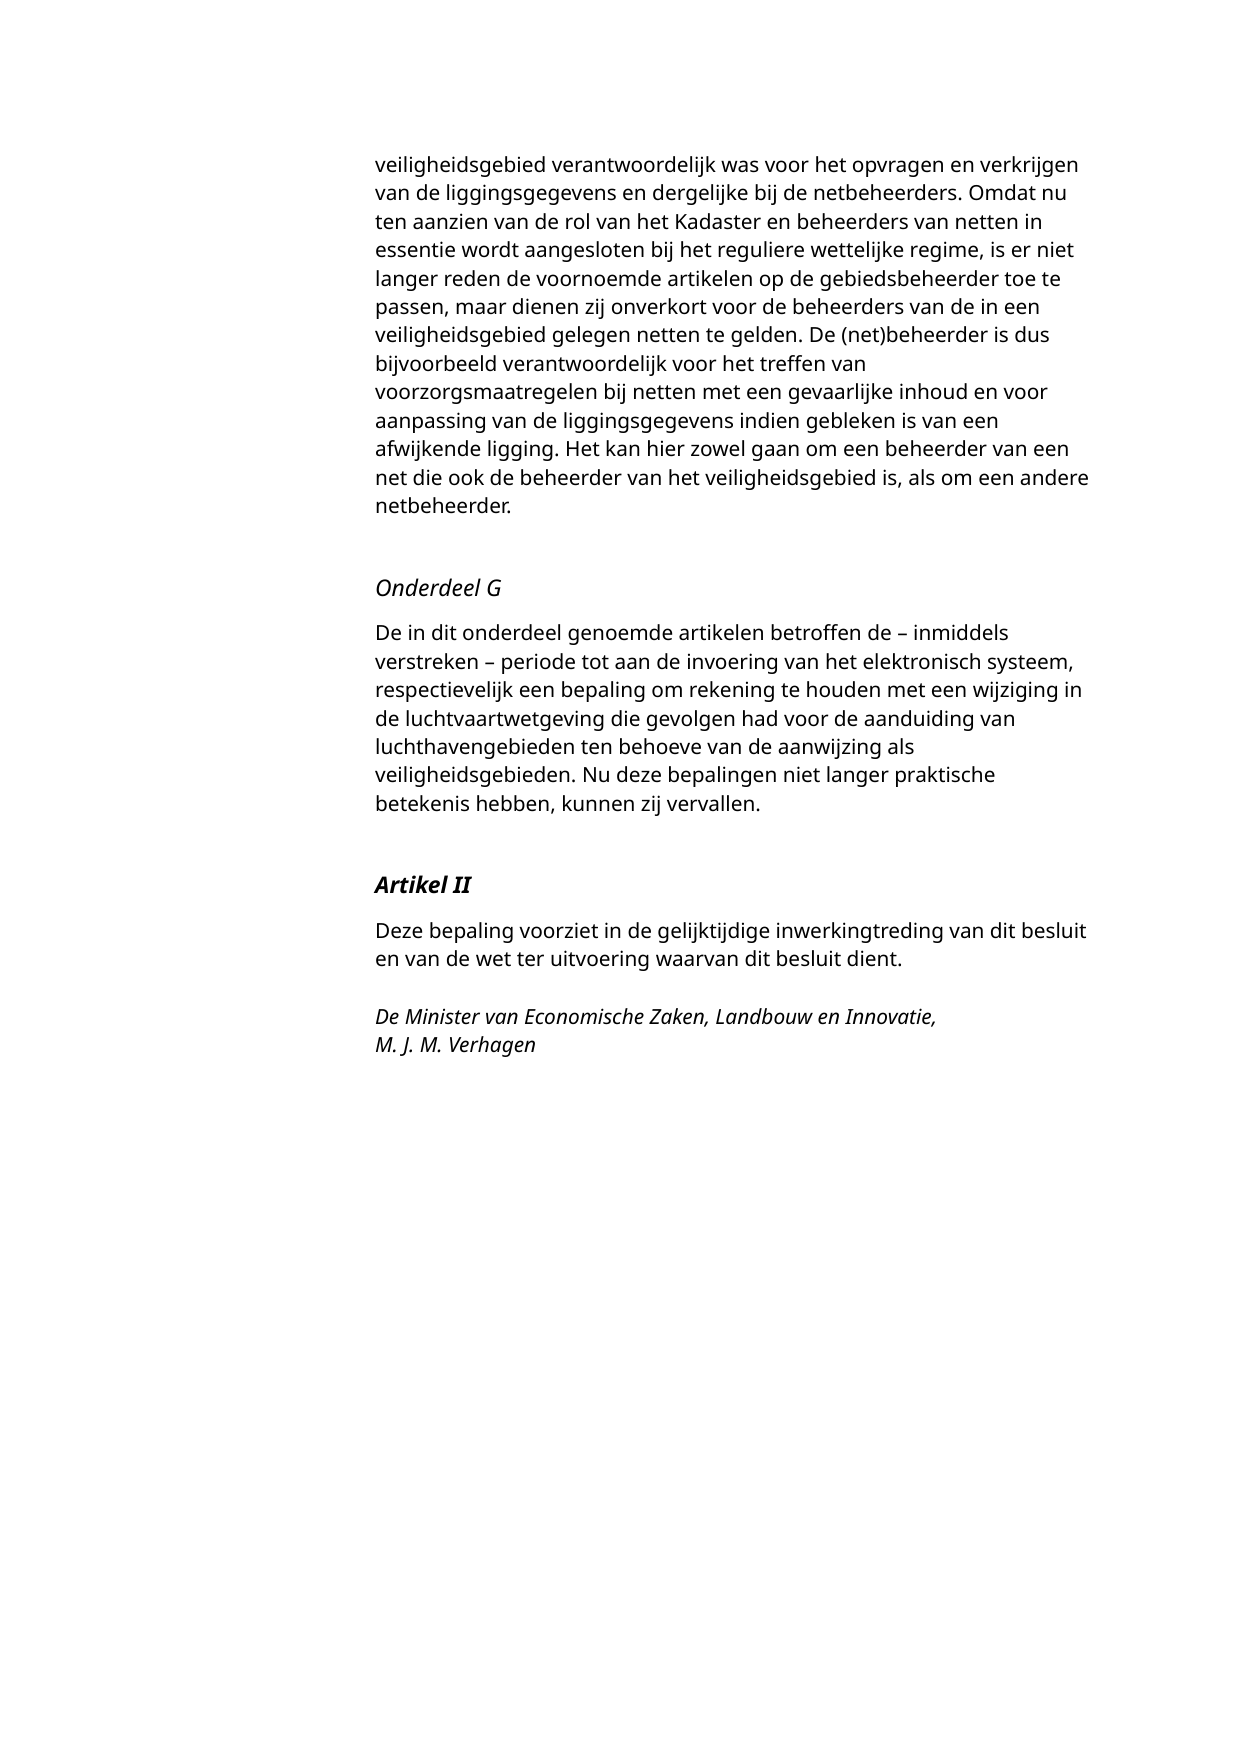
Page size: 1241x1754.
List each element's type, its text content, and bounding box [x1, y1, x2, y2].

subtitle Onderdeel G [375, 572, 1090, 603]
text veiligheidsgebied verantwoordelijk was voor het opvragen en verkrijgen van de liggingsgegevens en dergelijke bij de netbeheerders. Omdat nu ten aanzien van de rol van het Kadaster en beheerders van netten in essentie wordt aangesloten bij het reguliere wettelijke regime, is er niet langer reden de voornoemde artikelen op de gebiedsbeheerder toe te passen, maar dienen zij onverkort voor de beheerders van de in een veiligheidsgebied gelegen netten te gelden. De (net)beheerder is dus bijvoorbeeld verantwoordelijk voor het treffen van voorzorgsmaatregelen bij netten met een gevaarlijke inhoud en voor aanpassing van de liggingsgegevens indien gebleken is van een afwijkende ligging. Het kan hier zowel gaan om een beheerder van een net die ook de beheerder van het veiligheidsgebied is, als om een andere netbeheerder. [375, 150, 1090, 520]
subtitle Artikel II [375, 869, 1090, 901]
text M. J. M. Verhagen [375, 1031, 1090, 1059]
text De Minister van Economische Zaken, Landbouw en Innovatie, [375, 1002, 1090, 1031]
text Deze bepaling voorziet in de gelijktijdige inwerkingtreding van dit besluit en van de wet ter uitvoering waarvan dit besluit dient. [375, 916, 1090, 973]
text De in dit onderdeel genoemde artikelen betroffen de – inmiddels verstreken – periode tot aan de invoering van het elektronisch systeem, respectievelijk een bepaling om rekening te houden met een wijziging in de luchtvaartwetgeving die gevolgen had voor de aanduiding van luchthavengebieden ten behoeve van de aanwijzing als veiligheidsgebieden. Nu deze bepalingen niet langer praktische betekenis hebben, kunnen zij vervallen. [375, 618, 1090, 817]
